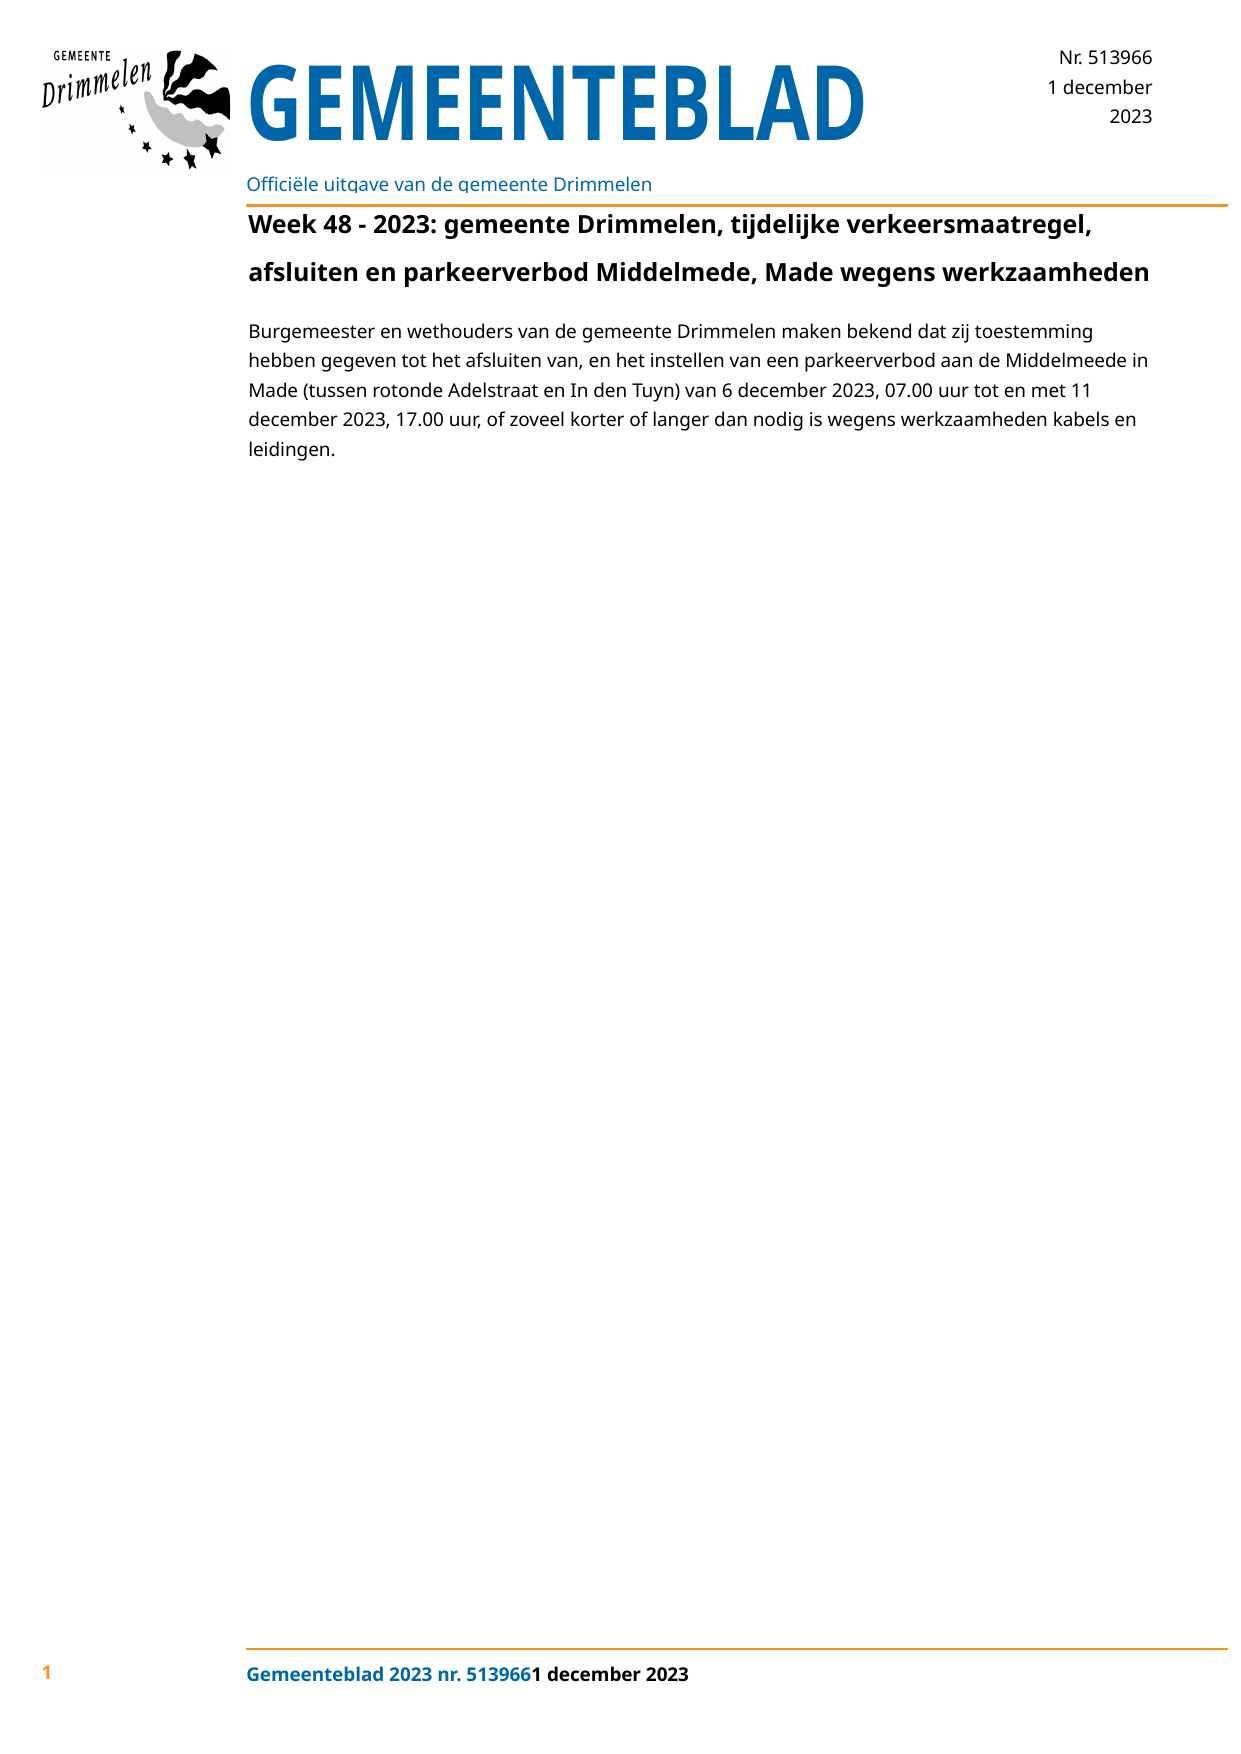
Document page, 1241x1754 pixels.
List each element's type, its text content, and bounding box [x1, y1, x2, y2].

picture [41, 47, 231, 172]
text Burgemeester en wethouders van de gemeente Drimmelen maken bekend dat zij toestemming hebben gegeven tot het afsluiten van, en het instellen van een parkeerverbod aan de Middelmeede in Made (tussen rotonde Adelstraat en In den Tuyn) van 6 december 2023, 07.00 uur tot en met 11 december 2023, 17.00 uur, of zoveel korter of langer dan nodig is wegens werkzaamheden kabels en leidingen. [248, 318, 1152, 462]
text Week 48 - 2023: gemeente Drimmelen, tijdelijke verkeersmaatregel, afsluiten en parkeerverbod Middelmede, Made wegens werkzaamheden [248, 207, 1152, 288]
